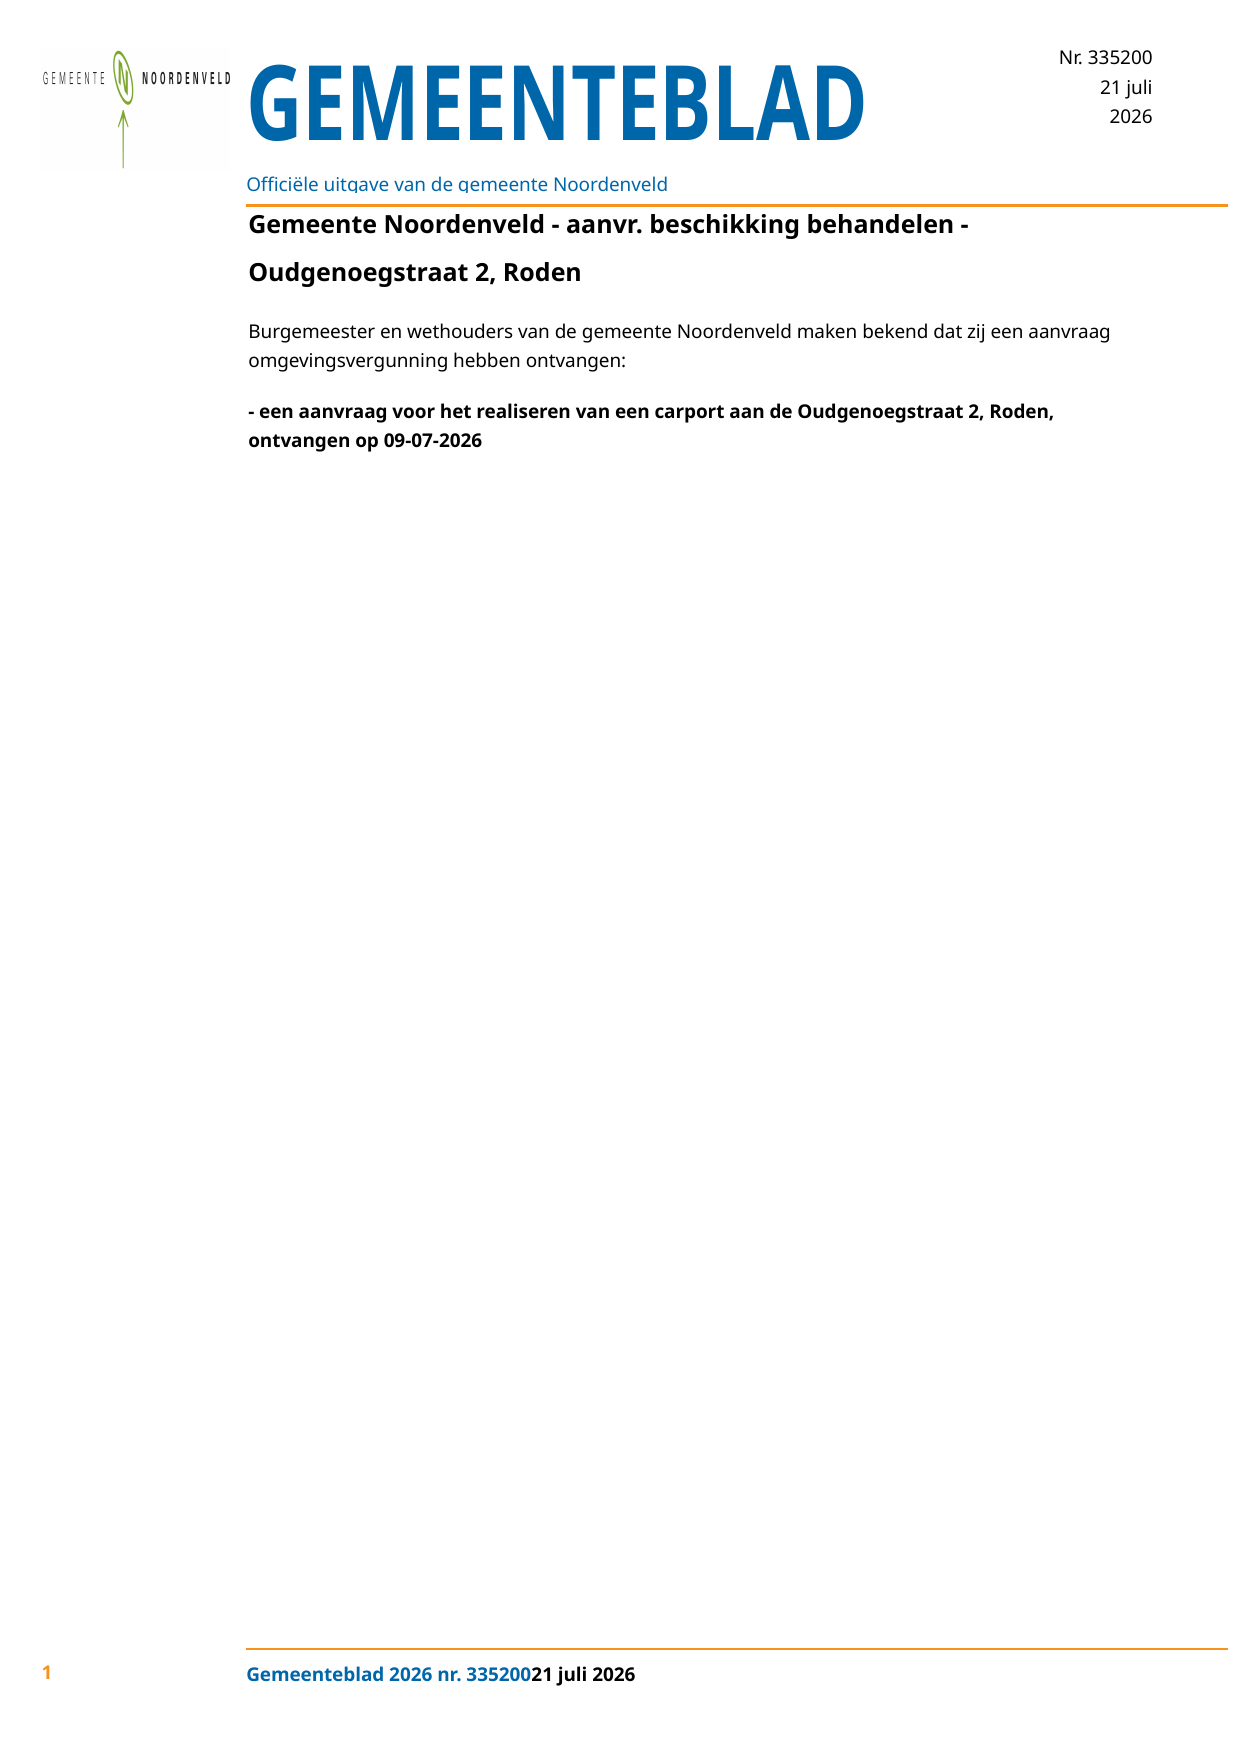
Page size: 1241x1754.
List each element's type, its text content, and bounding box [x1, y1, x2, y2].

text - een aanvraag voor het realiseren van een carport aan de Oudgenoegstraat 2, Roden, ontvangen op 09-07-2026 [248, 398, 1152, 453]
text Gemeente Noordenveld - aanvr. beschikking behandelen - Oudgenoegstraat 2, Roden [248, 207, 1152, 288]
picture [41, 47, 231, 172]
text Burgemeester en wethouders van de gemeente Noordenveld maken bekend dat zij een aanvraag omgevingsvergunning hebben ontvangen: [248, 318, 1152, 373]
